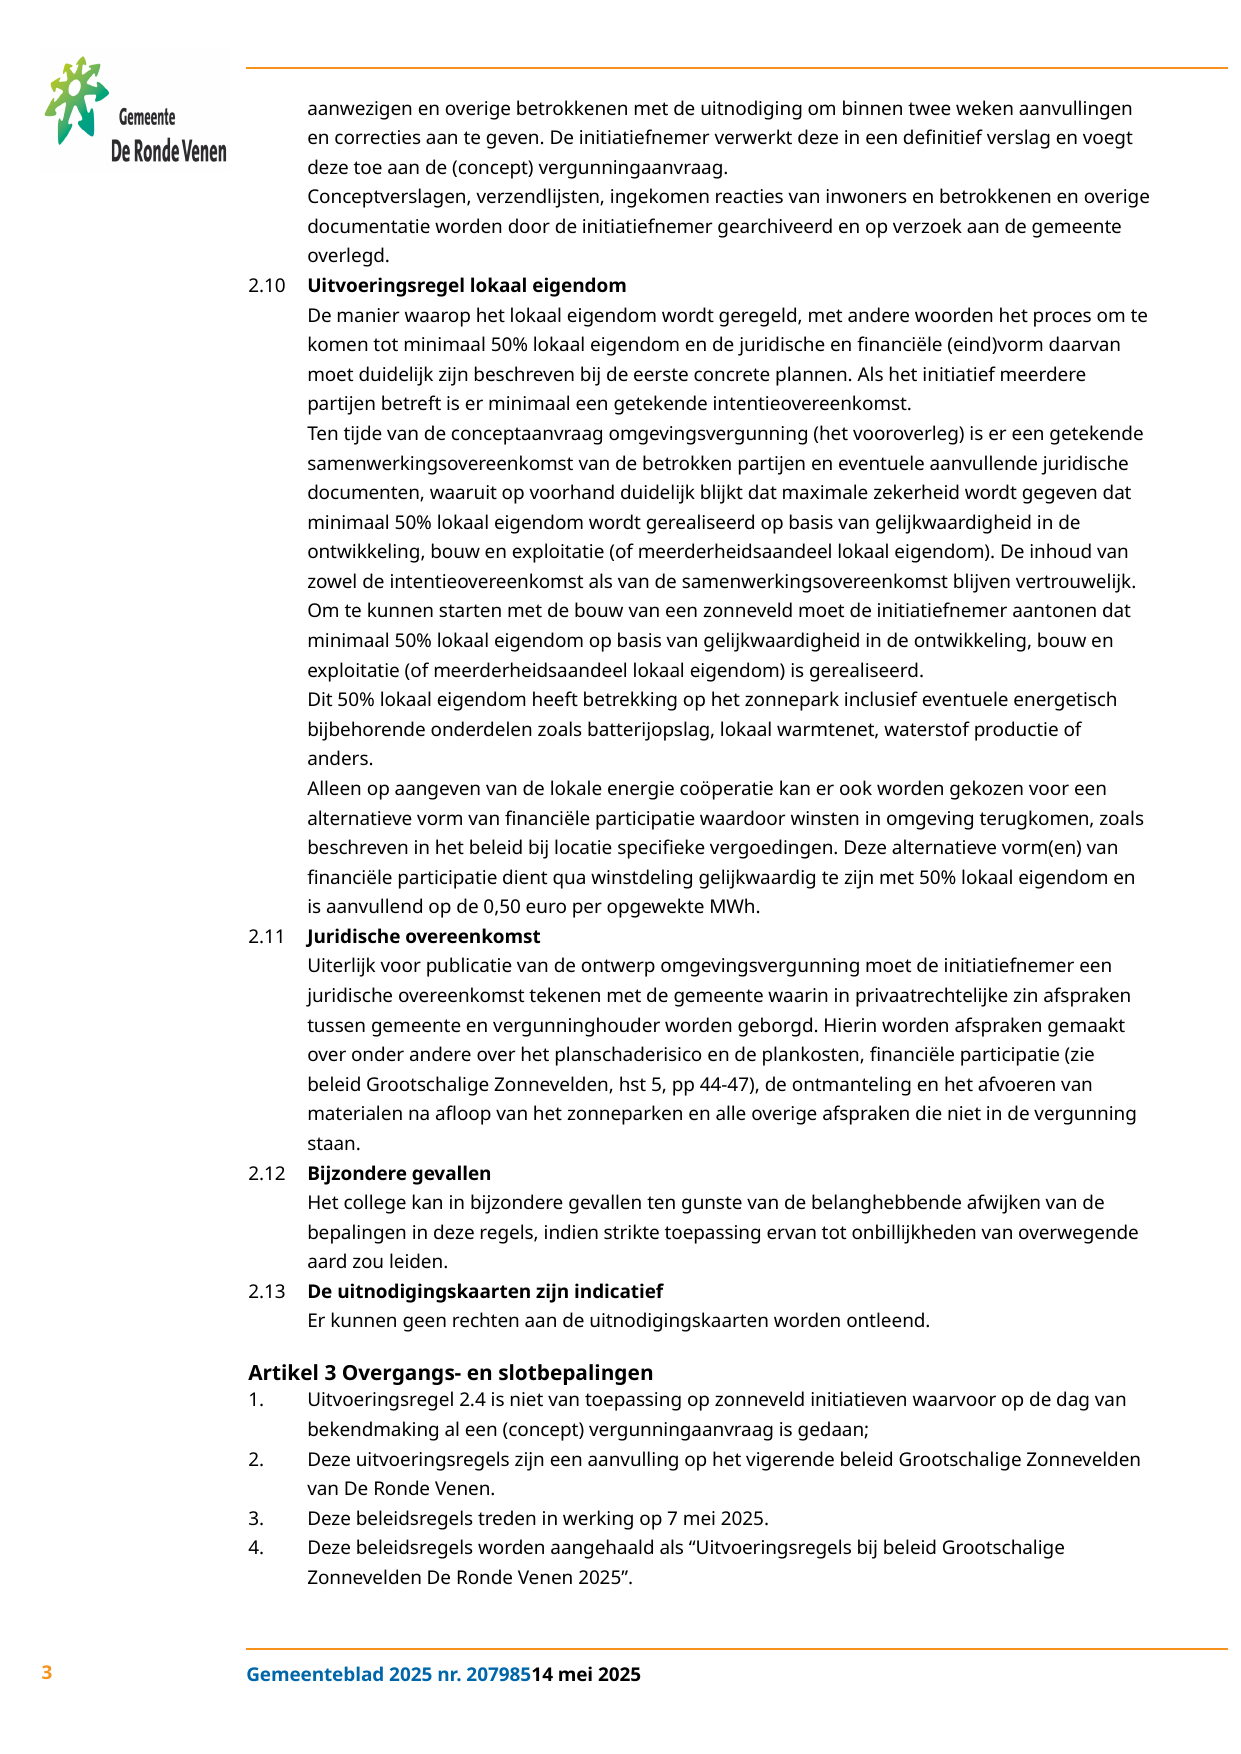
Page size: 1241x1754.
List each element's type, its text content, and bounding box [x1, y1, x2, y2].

list Er kunnen geen rechten aan de uitnodigingskaarten worden ontleend. [248, 1308, 1152, 1333]
list Uiterlijk voor publicatie van de ontwerp omgevingsvergunning moet de initiatiefnemer een juridische overeenkomst tekenen met de gemeente waarin in privaatrechtelijke zin afspraken tussen gemeente en vergunninghouder worden geborgd. Hierin worden afspraken gemaakt over onder andere over het planschaderisico en de plankosten, financiële participatie (zie beleid Grootschalige Zonnevelden, hst 5, pp 44-47), de ontmanteling en het afvoeren van materialen na afloop van het zonneparken en alle overige afspraken die niet in de vergunning staan. [248, 953, 1152, 1156]
list Om te kunnen starten met de bouw van een zonneveld moet de initiatiefnemer aantonen dat minimaal 50% lokaal eigendom op basis van gelijkwaardigheid in de ontwikkeling, bouw en exploitatie (of meerderheidsaandeel lokaal eigendom) is gerealiseerd. [248, 598, 1152, 683]
list Dit 50% lokaal eigendom heeft betrekking op het zonnepark inclusief eventuele energetisch bijbehorende onderdelen zoals batterijopslag, lokaal warmtenet, waterstof productie of anders. [248, 686, 1152, 771]
list Uitvoeringsregel lokaal eigendom [248, 272, 1152, 298]
list Deze uitvoeringsregels zijn een aanvulling op het vigerende beleid Grootschalige Zonnevelden van De Ronde Venen. [248, 1446, 1152, 1501]
list Deze beleidsregels treden in werking op 7 mei 2025. [248, 1505, 1152, 1531]
list Juridische overeenkomst [248, 923, 1152, 949]
list Alleen op aangeven van de lokale energie coöperatie kan er ook worden gekozen voor een alternatieve vorm van financiële participatie waardoor winsten in omgeving terugkomen, zoals beschreven in het beleid bij locatie specifieke vergoedingen. Deze alternatieve vorm(en) van financiële participatie dient qua winstdeling gelijkwaardig te zijn met 50% lokaal eigendom en is aanvullend op de 0,50 euro per opgewekte MWh. [248, 775, 1152, 919]
list Het college kan in bijzondere gevallen ten gunste van de belanghebbende afwijken van de bepalingen in deze regels, indien strikte toepassing ervan tot onbillijkheden van overwegende aard zou leiden. [248, 1189, 1152, 1274]
list Bijzondere gevallen [248, 1160, 1152, 1186]
list aanwezigen en overige betrokkenen met de uitnodiging om binnen twee weken aanvullingen en correcties aan te geven. De initiatiefnemer verwerkt deze in een definitief verslag en voegt deze toe aan de (concept) vergunningaanvraag. [248, 95, 1152, 180]
list Conceptverslagen, verzendlijsten, ingekomen reacties van inwoners en betrokkenen en overige documentatie worden door de initiatiefnemer gearchiveerd en op verzoek aan de gemeente overlegd. [248, 183, 1152, 268]
list Deze beleidsregels worden aangehaald als “Uitvoeringsregels bij beleid Grootschalige Zonnevelden De Ronde Venen 2025”. [248, 1534, 1152, 1590]
list Ten tijde van de conceptaanvraag omgevingsvergunning (het vooroverleg) is er een getekende samenwerkingsovereenkomst van de betrokken partijen en eventuele aanvullende juridische documenten, waaruit op voorhand duidelijk blijkt dat maximale zekerheid wordt gegeven dat minimaal 50% lokaal eigendom wordt gerealiseerd op basis van gelijkwaardigheid in de ontwikkeling, bouw en exploitatie (of meerderheidsaandeel lokaal eigendom). De inhoud van zowel de intentieovereenkomst als van de samenwerkingsovereenkomst blijven vertrouwelijk. [248, 420, 1152, 594]
text Artikel 3 Overgangs- en slotbepalingen [248, 1358, 1152, 1387]
list Uitvoeringsregel 2.4 is niet van toepassing op zonneveld initiatieven waarvoor op de dag van bekendmaking al een (concept) vergunningaanvraag is gedaan; [248, 1387, 1152, 1442]
list De manier waarop het lokaal eigendom wordt geregeld, met andere woorden het proces om te komen tot minimaal 50% lokaal eigendom en de juridische en financiële (eind)vorm daarvan moet duidelijk zijn beschreven bij de eerste concrete plannen. Als het initiatief meerdere partijen betreft is er minimaal een getekende intentieovereenkomst. [248, 302, 1152, 416]
picture [41, 47, 231, 172]
list De uitnodigingskaarten zijn indicatief [248, 1278, 1152, 1304]
